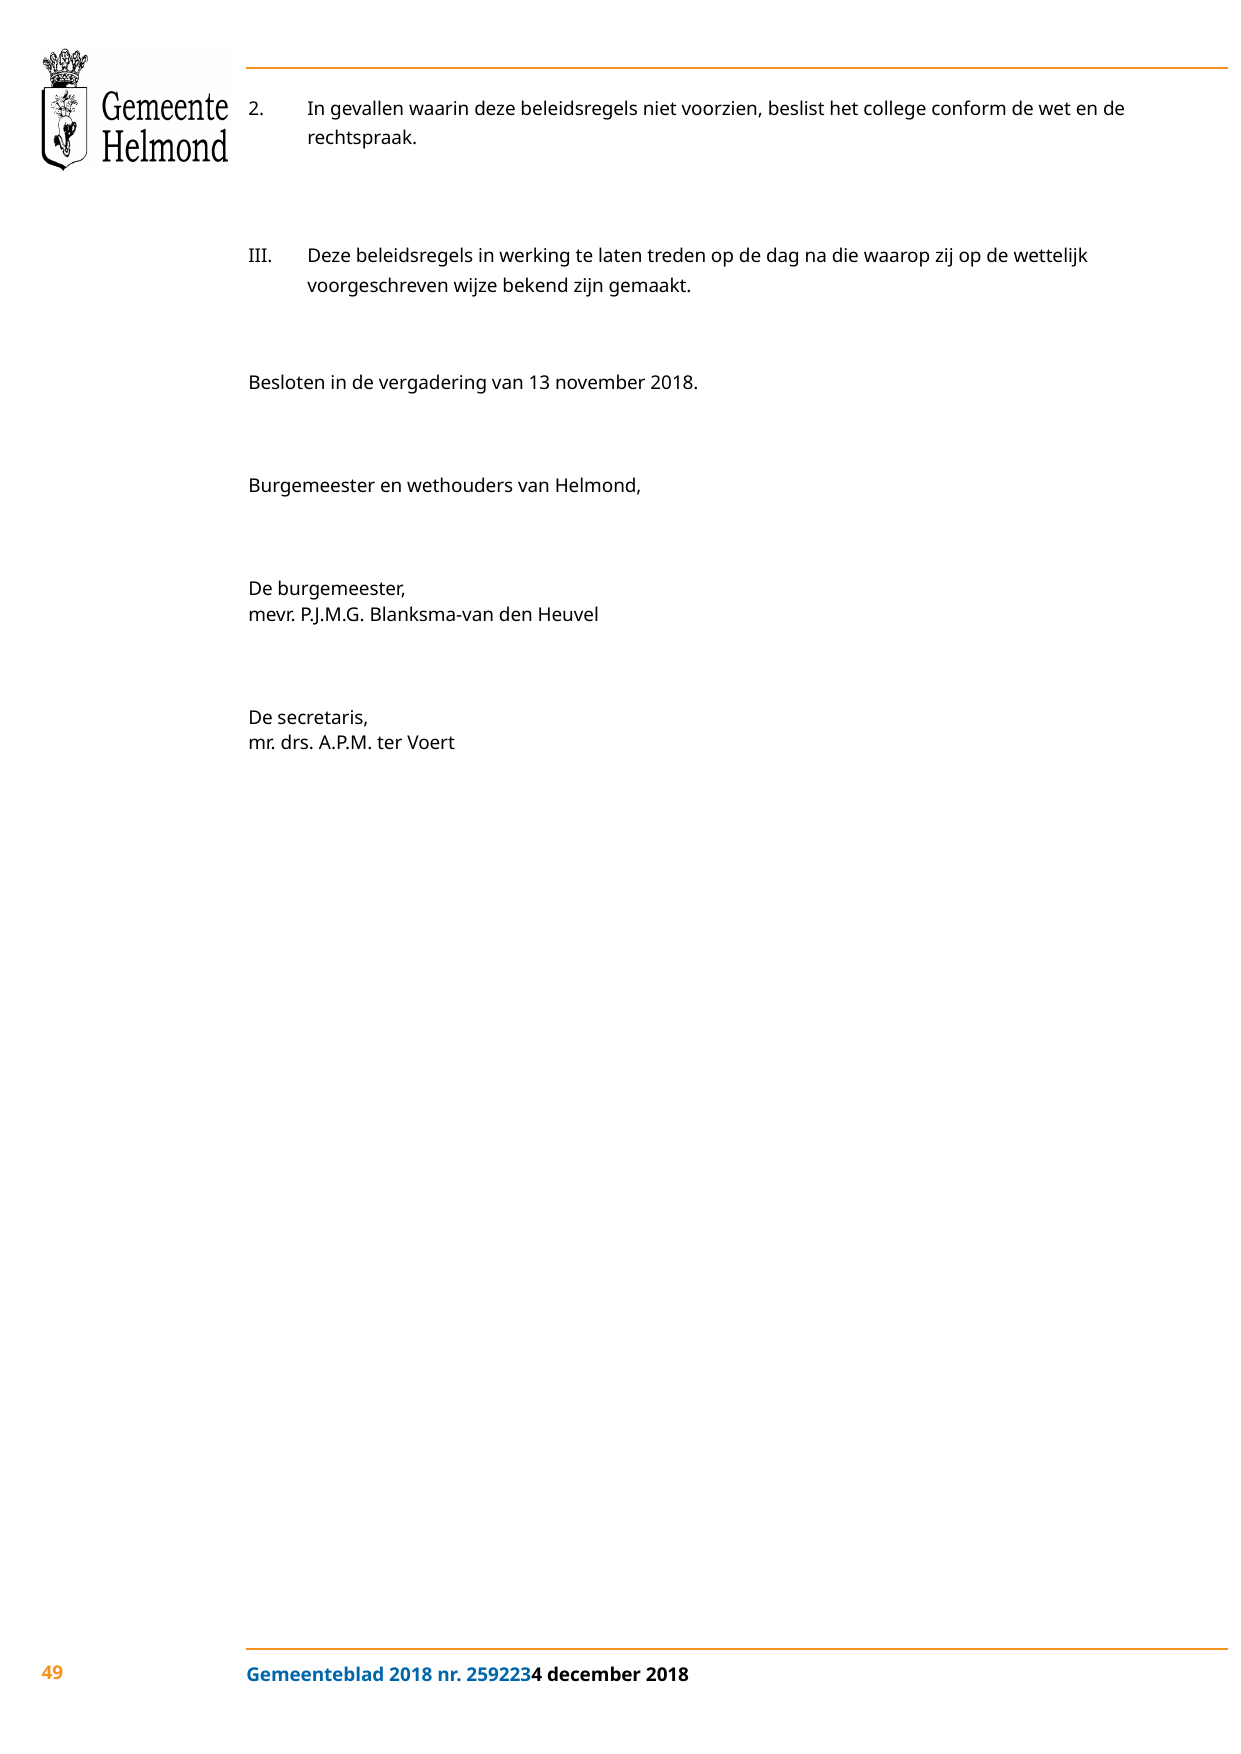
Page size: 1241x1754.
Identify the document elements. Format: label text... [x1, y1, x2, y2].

text Besloten in de vergadering van 13 november 2018. [248, 369, 1152, 395]
text Burgemeester en wethouders van Helmond, [248, 472, 1152, 498]
list Deze beleidsregels in werking te laten treden op de dag na die waarop zij op de wettelijk voorgeschreven wijze bekend zijn gemaakt. [248, 243, 1152, 298]
picture [41, 47, 231, 172]
text De burgemeester, [248, 575, 1152, 601]
list In gevallen waarin deze beleidsregels niet voorzien, beslist het college conform de wet en de rechtspraak. [248, 95, 1152, 150]
text mevr. P.J.M.G. Blanksma-van den Heuvel [248, 601, 1152, 627]
text De secretaris, [248, 704, 1152, 729]
text mr. drs. A.P.M. ter Voert [248, 729, 1152, 755]
